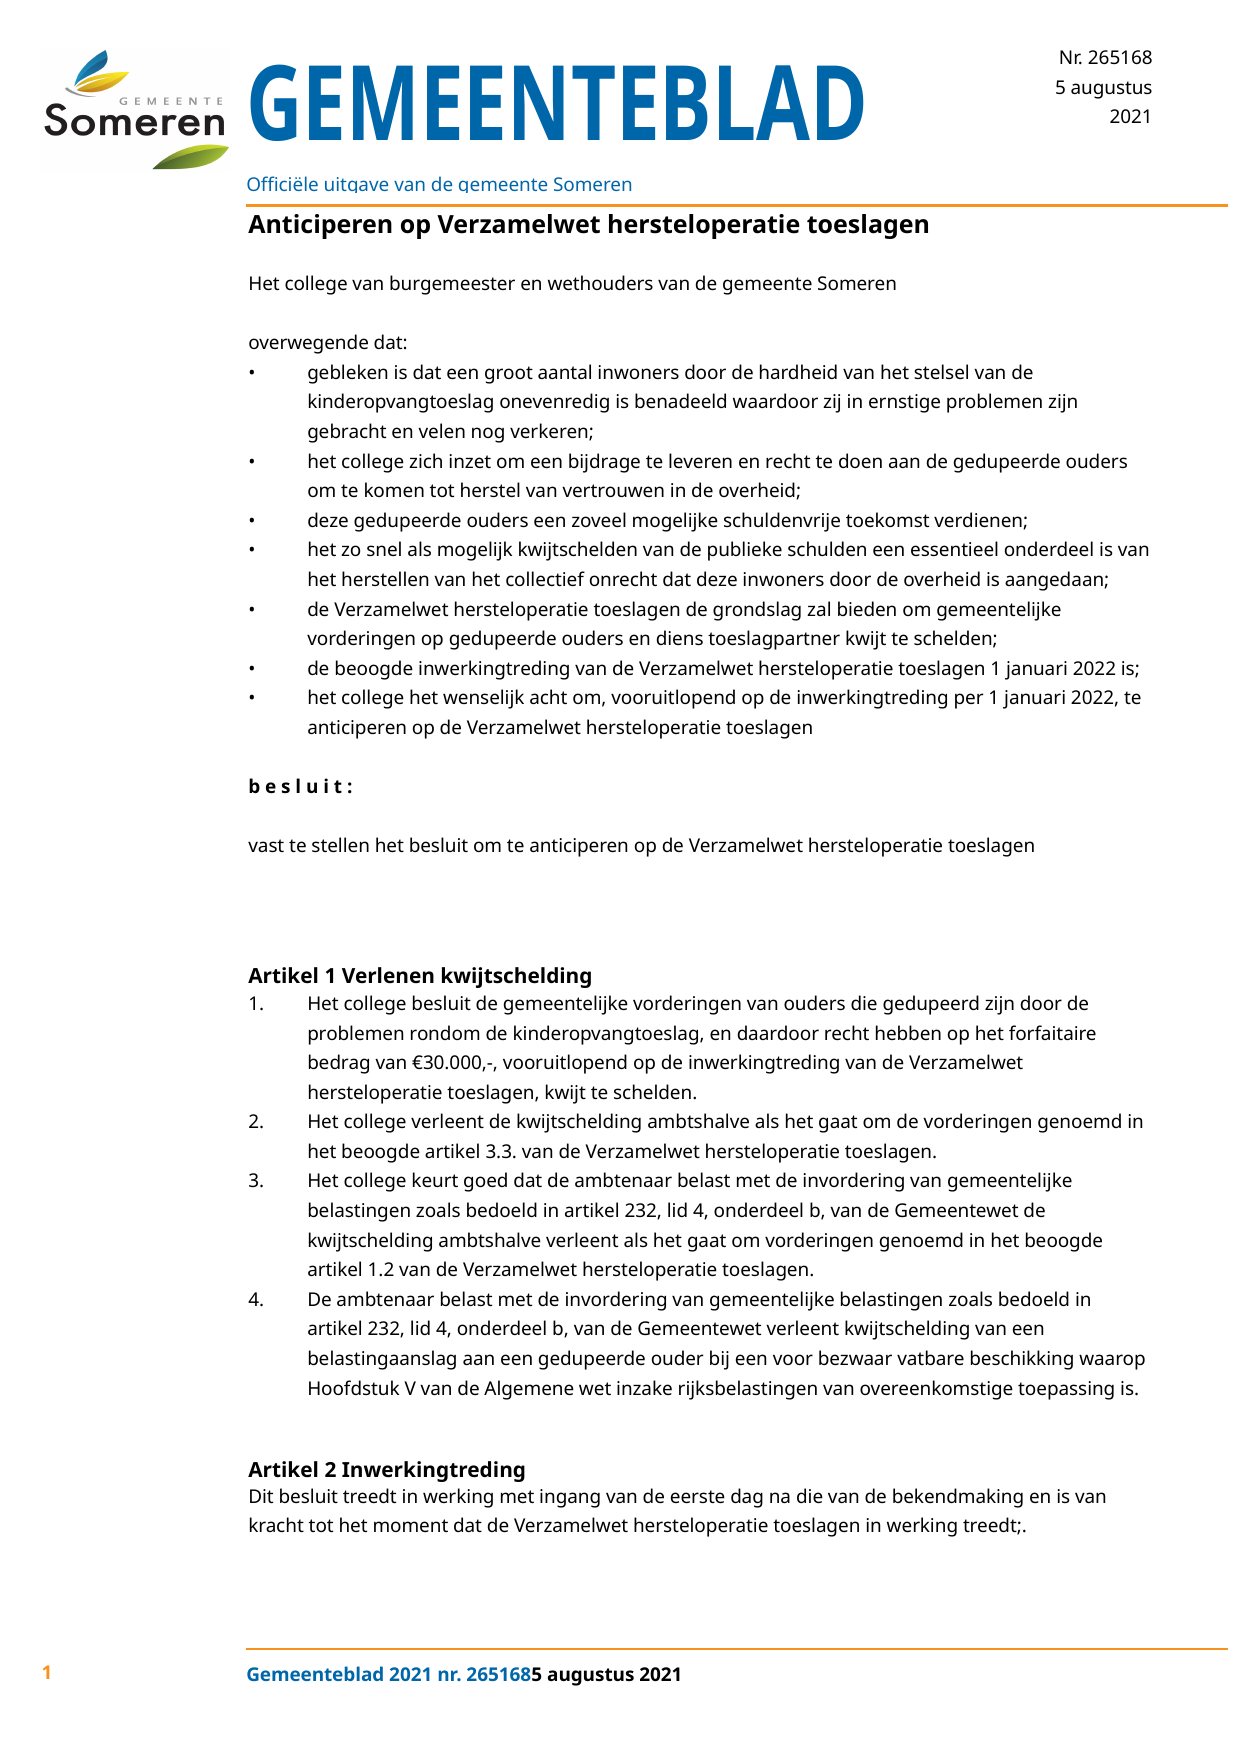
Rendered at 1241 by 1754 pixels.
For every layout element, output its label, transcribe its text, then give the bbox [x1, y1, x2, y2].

list de Verzamelwet hersteloperatie toeslagen de grondslag zal bieden om gemeentelijke vorderingen op gedupeerde ouders en diens toeslagpartner kwijt te schelden; [248, 596, 1152, 651]
list gebleken is dat een groot aantal inwoners door de hardheid van het stelsel van de kinderopvangtoeslag onevenredig is benadeeld waardoor zij in ernstige problemen zijn gebracht en velen nog verkeren; [248, 359, 1152, 444]
list de beoogde inwerkingtreding van de Verzamelwet hersteloperatie toeslagen 1 januari 2022 is; [248, 655, 1152, 681]
text b e s l u i t : [248, 773, 1152, 799]
list het college zich inzet om een bijdrage te leveren en recht te doen aan de gedupeerde ouders om te komen tot herstel van vertrouwen in de overheid; [248, 448, 1152, 503]
list deze gedupeerde ouders een zoveel mogelijke schuldenvrije toekomst verdienen; [248, 507, 1152, 533]
text Het college van burgemeester en wethouders van de gemeente Someren [248, 270, 1152, 296]
list Het college keurt goed dat de ambtenaar belast met de invordering van gemeentelijke belastingen zoals bedoeld in artikel 232, lid 4, onderdeel b, van de Gemeentewet de kwijtschelding ambtshalve verleent als het gaat om vorderingen genoemd in het beoogde artikel 1.2 van de Verzamelwet hersteloperatie toeslagen. [248, 1168, 1152, 1282]
text vast te stellen het besluit om te anticiperen op de Verzamelwet hersteloperatie toeslagen [248, 832, 1152, 858]
list Het college besluit de gemeentelijke vorderingen van ouders die gedupeerd zijn door de problemen rondom de kinderopvangtoeslag, en daardoor recht hebben op het forfaitaire bedrag van €30.000,-, vooruitlopend op de inwerkingtreding van de Verzamelwet hersteloperatie toeslagen, kwijt te schelden. [248, 990, 1152, 1104]
list het zo snel als mogelijk kwijtschelden van de publieke schulden een essentieel onderdeel is van het herstellen van het collectief onrecht dat deze inwoners door de overheid is aangedaan; [248, 537, 1152, 592]
text Artikel 2 Inwerkingtreding [248, 1455, 1152, 1483]
text Dit besluit treedt in werking met ingang van de eerste dag na die van de bekendmaking en is van kracht tot het moment dat de Verzamelwet hersteloperatie toeslagen in werking treedt;. [248, 1483, 1152, 1538]
list Het college verleent de kwijtschelding ambtshalve als het gaat om de vorderingen genoemd in het beoogde artikel 3.3. van de Verzamelwet hersteloperatie toeslagen. [248, 1108, 1152, 1164]
picture [41, 47, 231, 172]
list het college het wenselijk acht om, vooruitlopend op de inwerkingtreding per 1 januari 2022, te anticiperen op de Verzamelwet hersteloperatie toeslagen [248, 684, 1152, 740]
text Anticiperen op Verzamelwet hersteloperatie toeslagen [248, 207, 1152, 241]
text Artikel 1 Verlenen kwijtschelding [248, 962, 1152, 990]
text overwegende dat: [248, 329, 1152, 355]
list De ambtenaar belast met de invordering van gemeentelijke belastingen zoals bedoeld in artikel 232, lid 4, onderdeel b, van de Gemeentewet verleent kwijtschelding van een belastingaanslag aan een gedupeerde ouder bij een voor bezwaar vatbare beschikking waarop Hoofdstuk V van de Algemene wet inzake rijksbelastingen van overeenkomstige toepassing is. [248, 1286, 1152, 1400]
